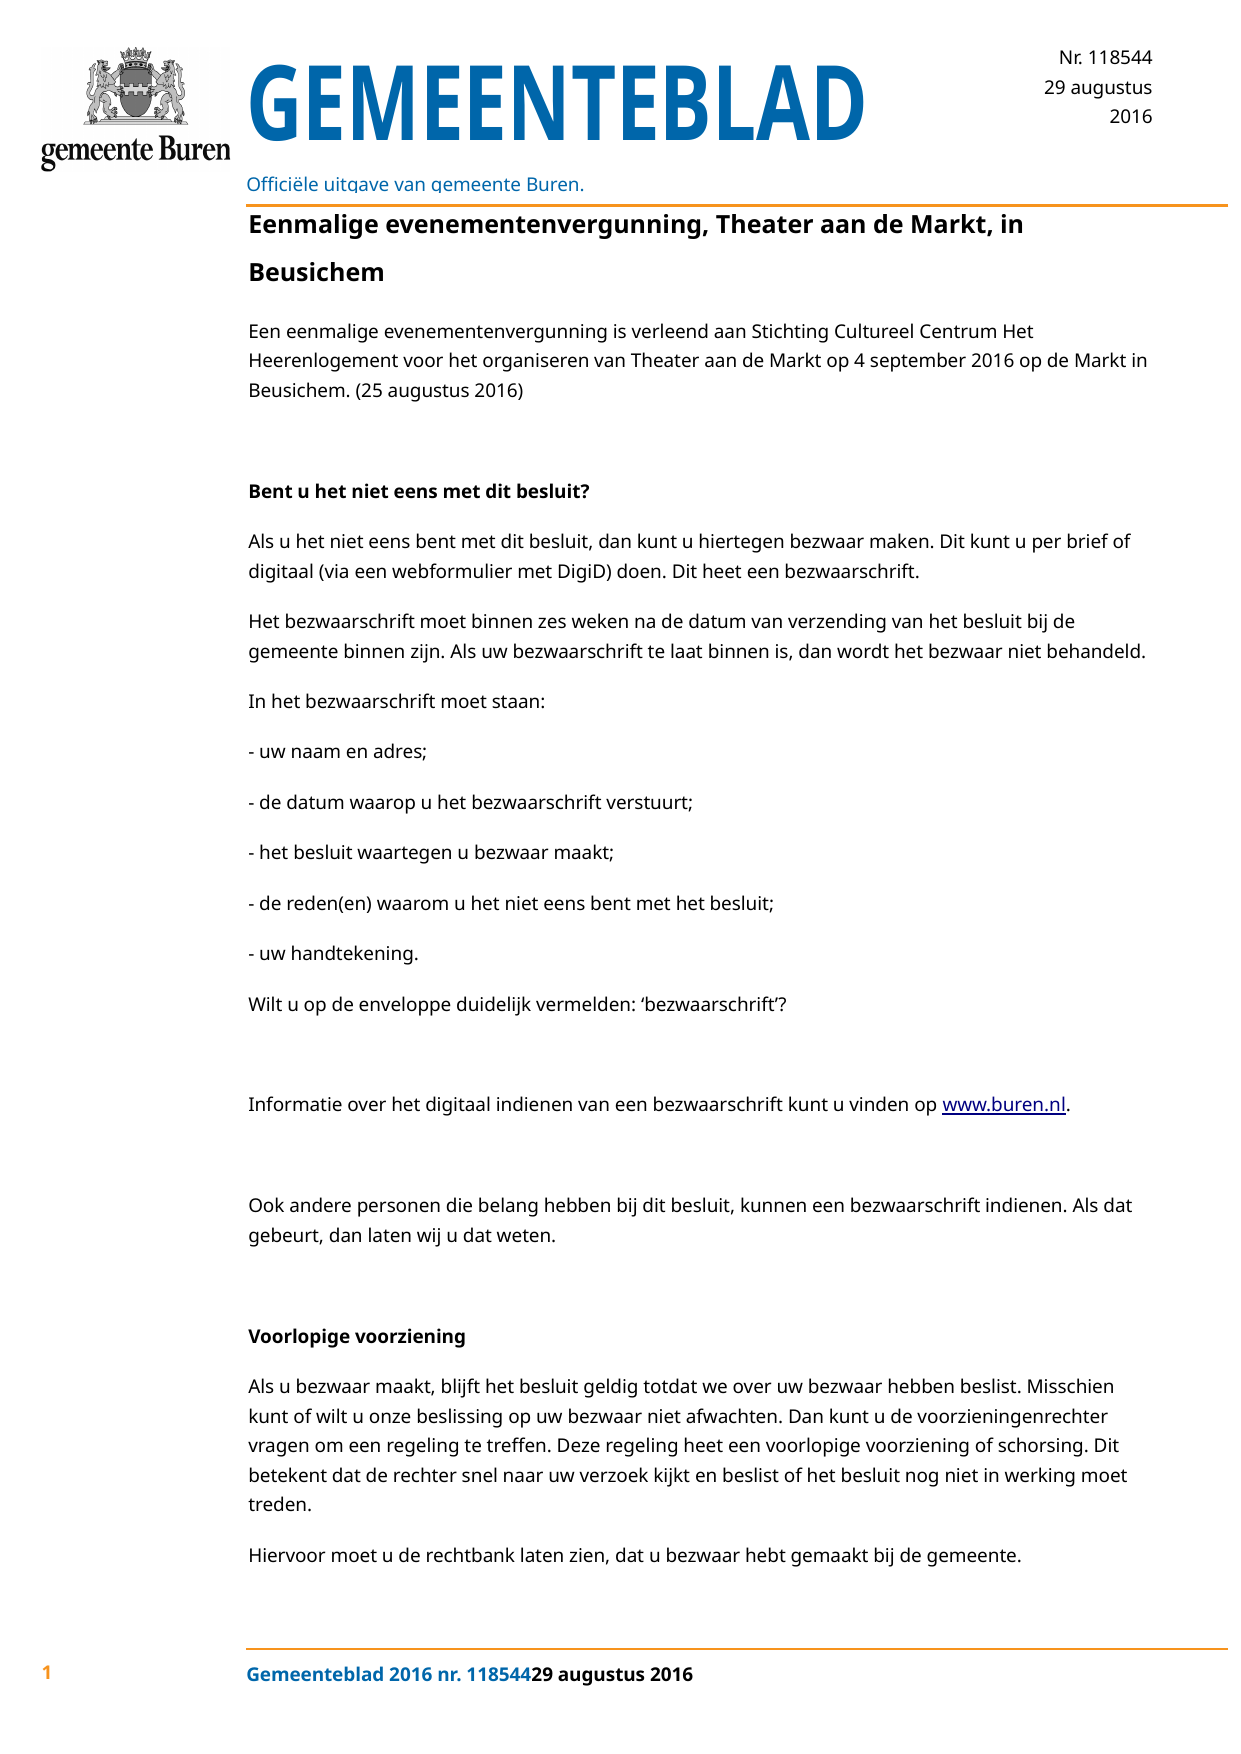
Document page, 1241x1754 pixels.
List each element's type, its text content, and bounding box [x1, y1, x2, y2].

text Wilt u op de enveloppe duidelijk vermelden: ‘bezwaarschrift’? [248, 991, 1152, 1017]
text Ook andere personen die belang hebben bij dit besluit, kunnen een bezwaarschrift indienen. Als dat gebeurt, dan laten wij u dat weten. [248, 1192, 1152, 1248]
text Hiervoor moet u de rechtbank laten zien, dat u bezwaar hebt gemaakt bij de gemeente. [248, 1542, 1152, 1568]
text Voorlopige voorziening [248, 1323, 1152, 1349]
text Als u het niet eens bent met dit besluit, dan kunt u hiertegen bezwaar maken. Dit kunt u per brief of digitaal (via een webformulier met DigiD) doen. Dit heet een bezwaarschrift. [248, 528, 1152, 584]
text - de reden(en) waarom u het niet eens bent met het besluit; [248, 890, 1152, 916]
text Eenmalige evenementenvergunning, Theater aan de Markt, in Beusichem [248, 207, 1152, 288]
text - het besluit waartegen u bezwaar maakt; [248, 839, 1152, 865]
text In het bezwaarschrift moet staan: [248, 688, 1152, 714]
text Als u bezwaar maakt, blijft het besluit geldig totdat we over uw bezwaar hebben beslist. Misschien kunt of wilt u onze beslissing op uw bezwaar niet afwachten. Dan kunt u de voorzieningenrechter vragen om een regeling te treffen. Deze regeling heet een voorlopige voorziening of schorsing. Dit betekent dat de rechter snel naar uw verzoek kijkt en beslist of het besluit nog niet in werking moet treden. [248, 1373, 1152, 1517]
text Informatie over het digitaal indienen van een bezwaarschrift kunt u vinden op www.buren.nl. [248, 1092, 1152, 1117]
text Het bezwaarschrift moet binnen zes weken na de datum van verzending van het besluit bij de gemeente binnen zijn. Als uw bezwaarschrift te laat binnen is, dan wordt het bezwaar niet behandeld. [248, 608, 1152, 664]
picture [41, 47, 231, 172]
text Bent u het niet eens met dit besluit? [248, 478, 1152, 504]
text - uw naam en adres; [248, 739, 1152, 764]
text - de datum waarop u het bezwaarschrift verstuurt; [248, 789, 1152, 815]
text Een eenmalige evenementenvergunning is verleend aan Stichting Cultureel Centrum Het Heerenlogement voor het organiseren van Theater aan de Markt op 4 september 2016 op de Markt in Beusichem. (25 augustus 2016) [248, 318, 1152, 403]
text - uw handtekening. [248, 940, 1152, 966]
